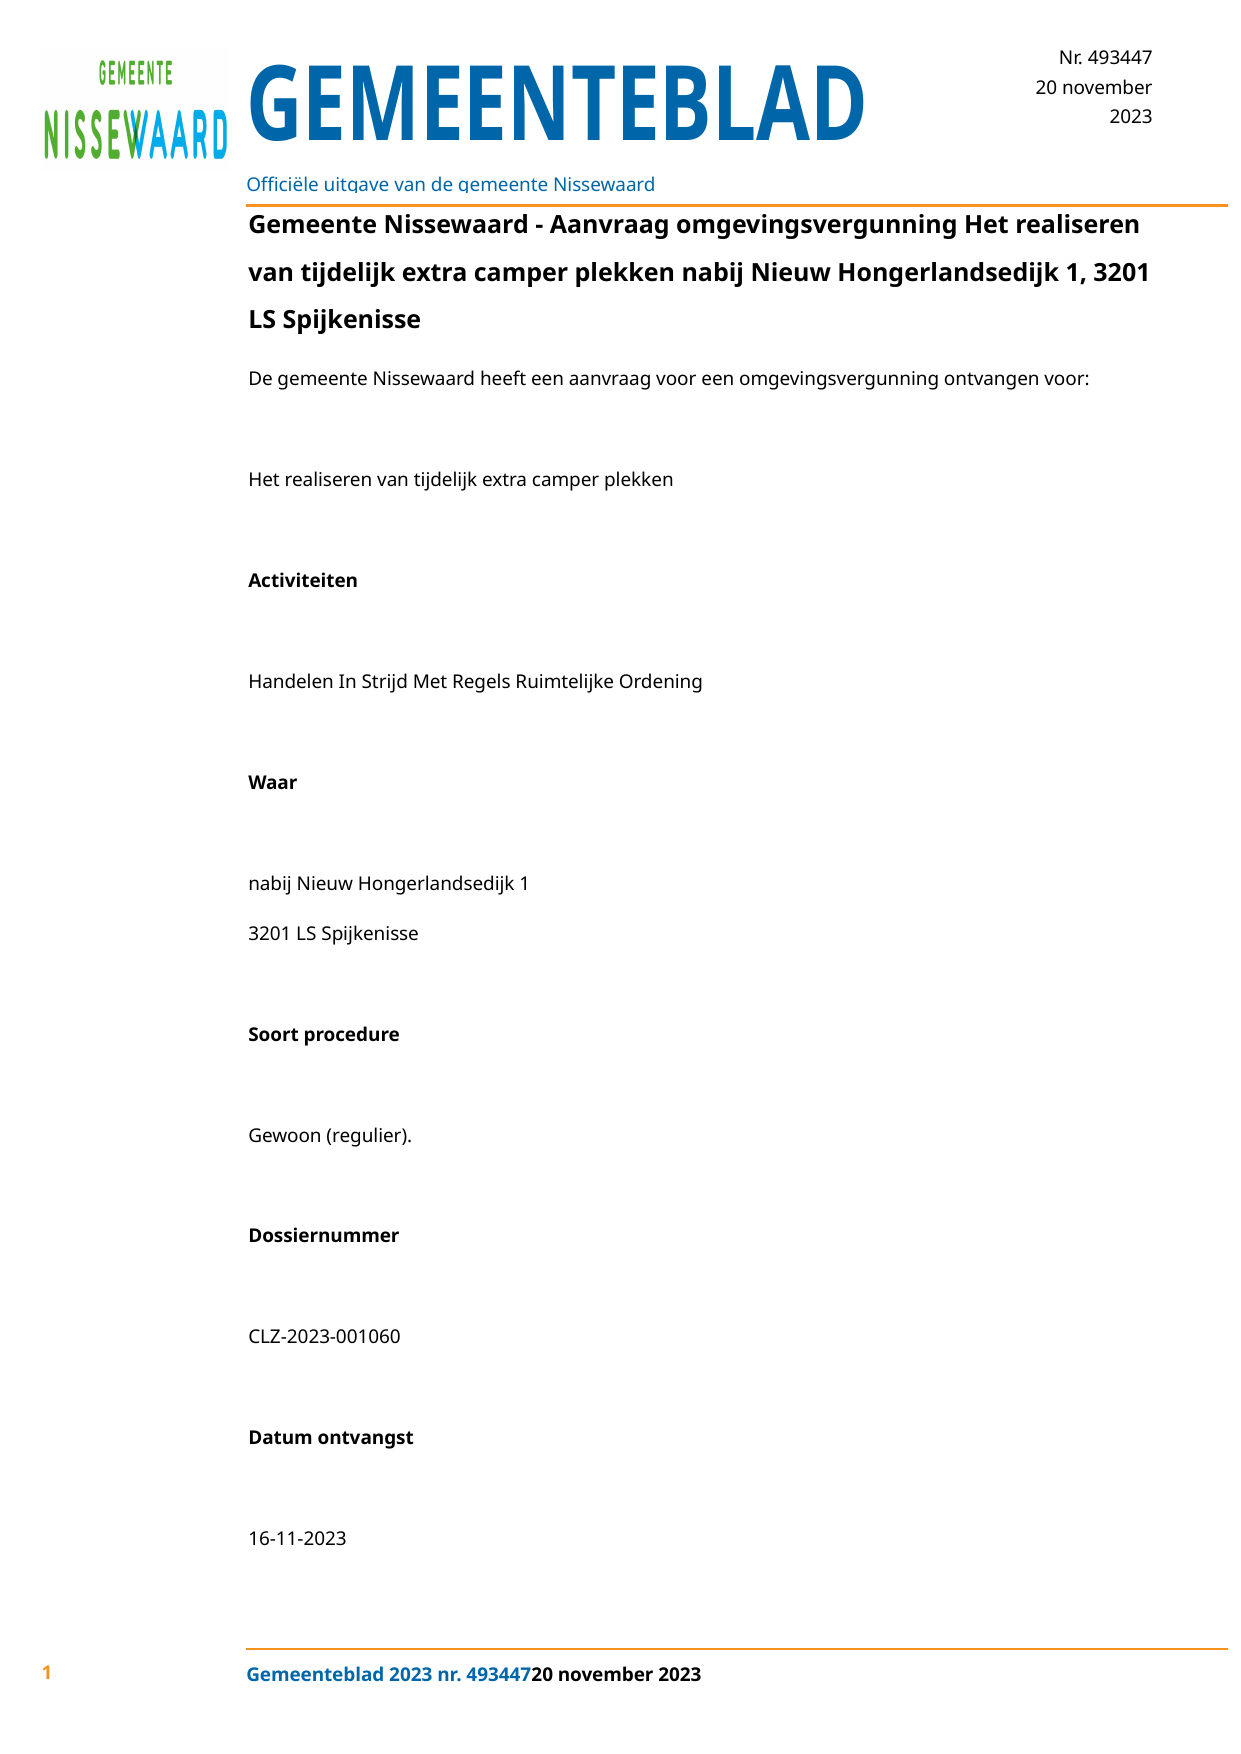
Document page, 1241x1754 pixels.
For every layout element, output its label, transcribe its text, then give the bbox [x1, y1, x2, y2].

text Handelen In Strijd Met Regels Ruimtelijke Ordening [248, 668, 1152, 694]
text Gemeente Nissewaard - Aanvraag omgevingsvergunning Het realiseren van tijdelijk extra camper plekken nabij Nieuw Hongerlandsedijk 1, 3201 LS Spijkenisse [248, 207, 1152, 336]
text CLZ-2023-001060 [248, 1323, 1152, 1349]
text Waar [248, 769, 1152, 794]
picture [41, 47, 231, 172]
text De gemeente Nissewaard heeft een aanvraag voor een omgevingsvergunning ontvangen voor: [248, 366, 1152, 391]
text Het realiseren van tijdelijk extra camper plekken [248, 466, 1152, 492]
text nabij Nieuw Hongerlandsedijk 1 [248, 870, 1152, 895]
text Dossiernummer [248, 1223, 1152, 1248]
text 3201 LS Spijkenisse [248, 920, 1152, 946]
text Gewoon (regulier). [248, 1122, 1152, 1147]
text Soort procedure [248, 1021, 1152, 1047]
text 16-11-2023 [248, 1525, 1152, 1551]
text Datum ontvangst [248, 1424, 1152, 1450]
text Activiteiten [248, 567, 1152, 593]
